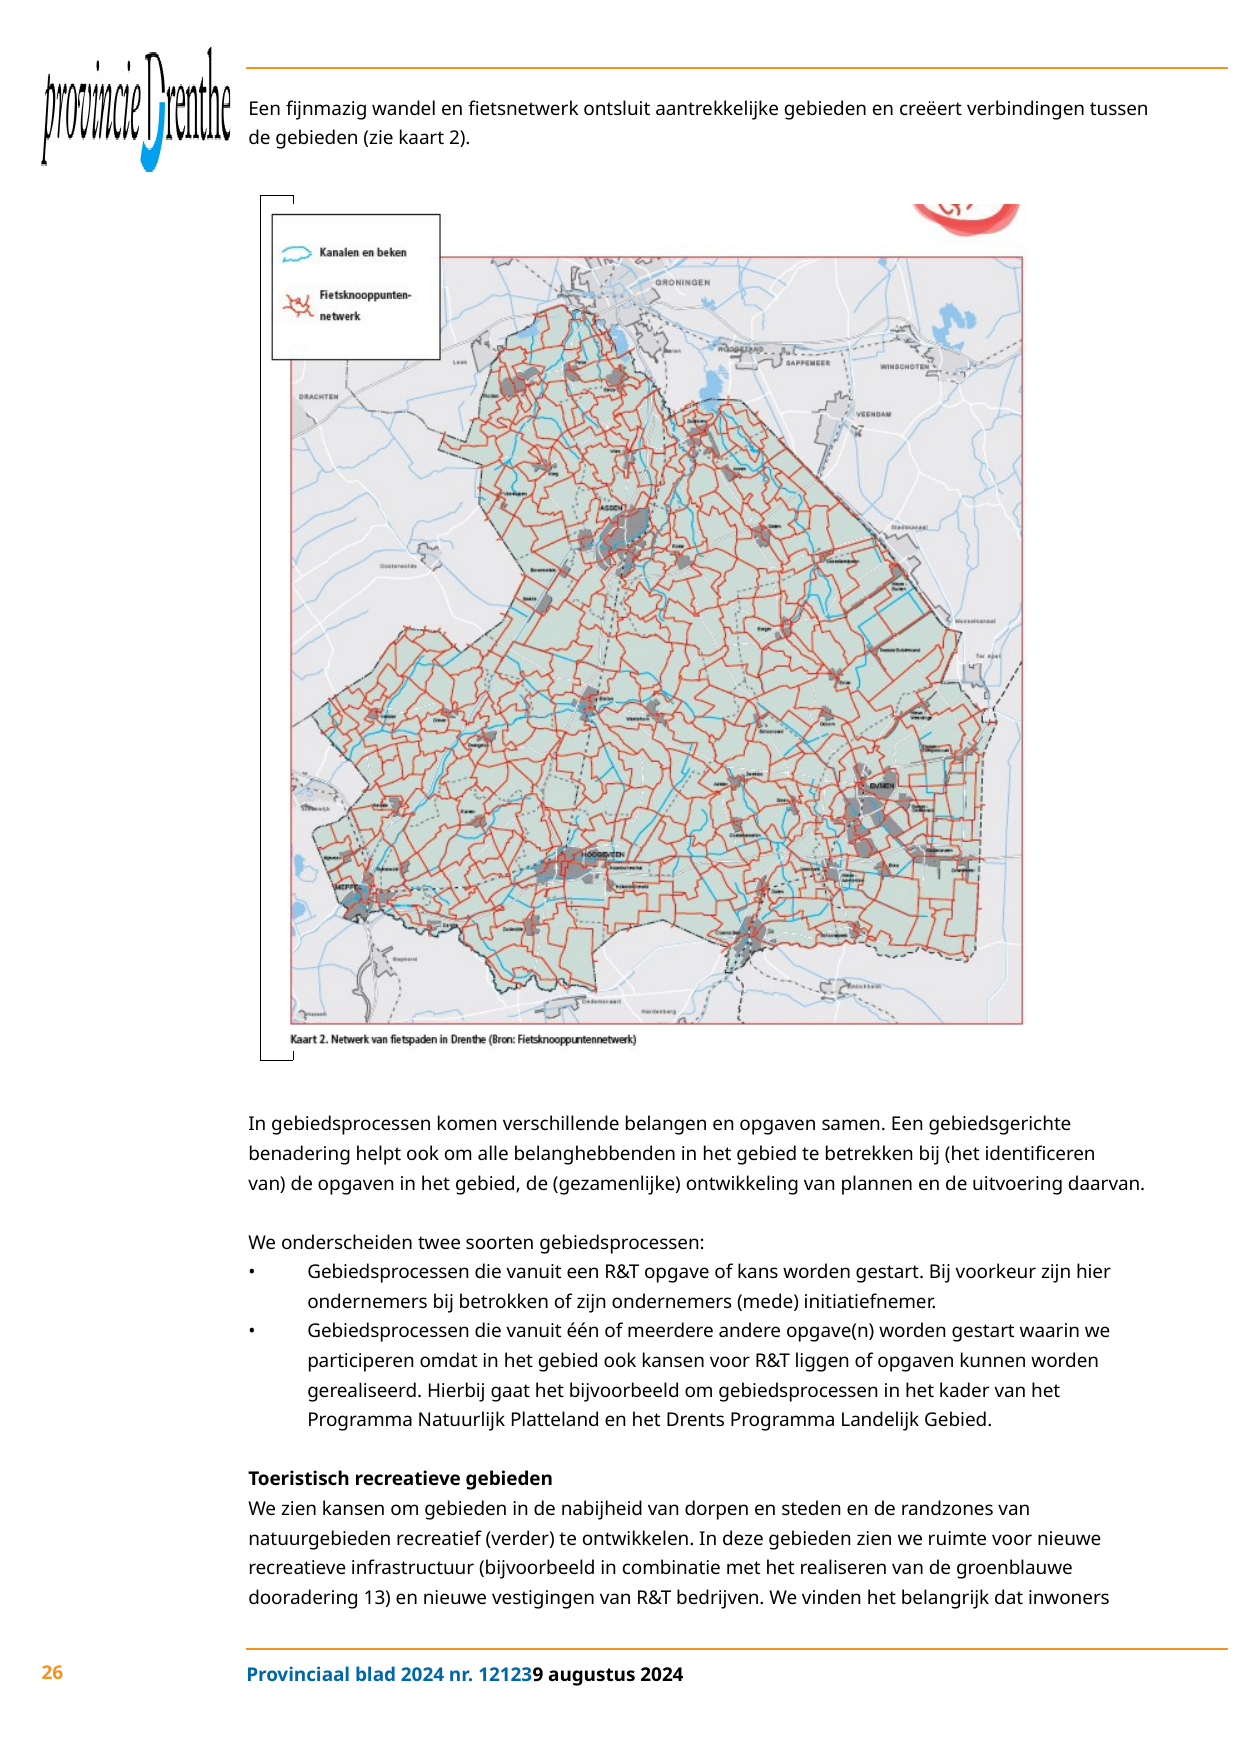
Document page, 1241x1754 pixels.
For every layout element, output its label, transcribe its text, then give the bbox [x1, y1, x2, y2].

text In gebiedsprocessen komen verschillende belangen en opgaven samen. Een gebiedsgerichte benadering helpt ook om alle belanghebbenden in het gebied te betrekken bij (het identificeren [248, 1111, 1152, 1166]
text Toeristisch recreatieve gebieden [248, 1466, 1152, 1491]
text We onderscheiden twee soorten gebiedsprocessen: [248, 1229, 1152, 1254]
list Gebiedsprocessen die vanuit één of meerdere andere opgave(n) worden gestart waarin we participeren omdat in het gebied ook kansen voor R&T liggen of opgaven kunnen worden gerealiseerd. Hierbij gaat het bijvoorbeeld om gebiedsprocessen in het kader van het Programma Natuurlijk Platteland en het Drents Programma Landelijk Gebied. [248, 1318, 1152, 1432]
text Een fijnmazig wandel en fietsnetwerk ontsluit aantrekkelijke gebieden en creëert verbindingen tussen de gebieden (zie kaart 2). [248, 95, 1152, 150]
picture [268, 204, 1028, 1051]
text We zien kansen om gebieden in de nabijheid van dorpen en steden en de randzones van natuurgebieden recreatief (verder) te ontwikkelen. In deze gebieden zien we ruimte voor nieuwe recreatieve infrastructuur (bijvoorbeeld in combinatie met het realiseren van de groenblauwe dooradering 13) en nieuwe vestigingen van R&T bedrijven. We vinden het belangrijk dat inwoners [248, 1495, 1152, 1609]
text van) de opgaven in het gebied, de (gezamenlijke) ontwikkeling van plannen en de uitvoering daarvan. [248, 1170, 1152, 1195]
list Gebiedsprocessen die vanuit een R&T opgave of kans worden gestart. Bij voorkeur zijn hier ondernemers bij betrokken of zijn ondernemers (mede) initiatiefnemer. [248, 1258, 1152, 1314]
picture [41, 47, 231, 172]
